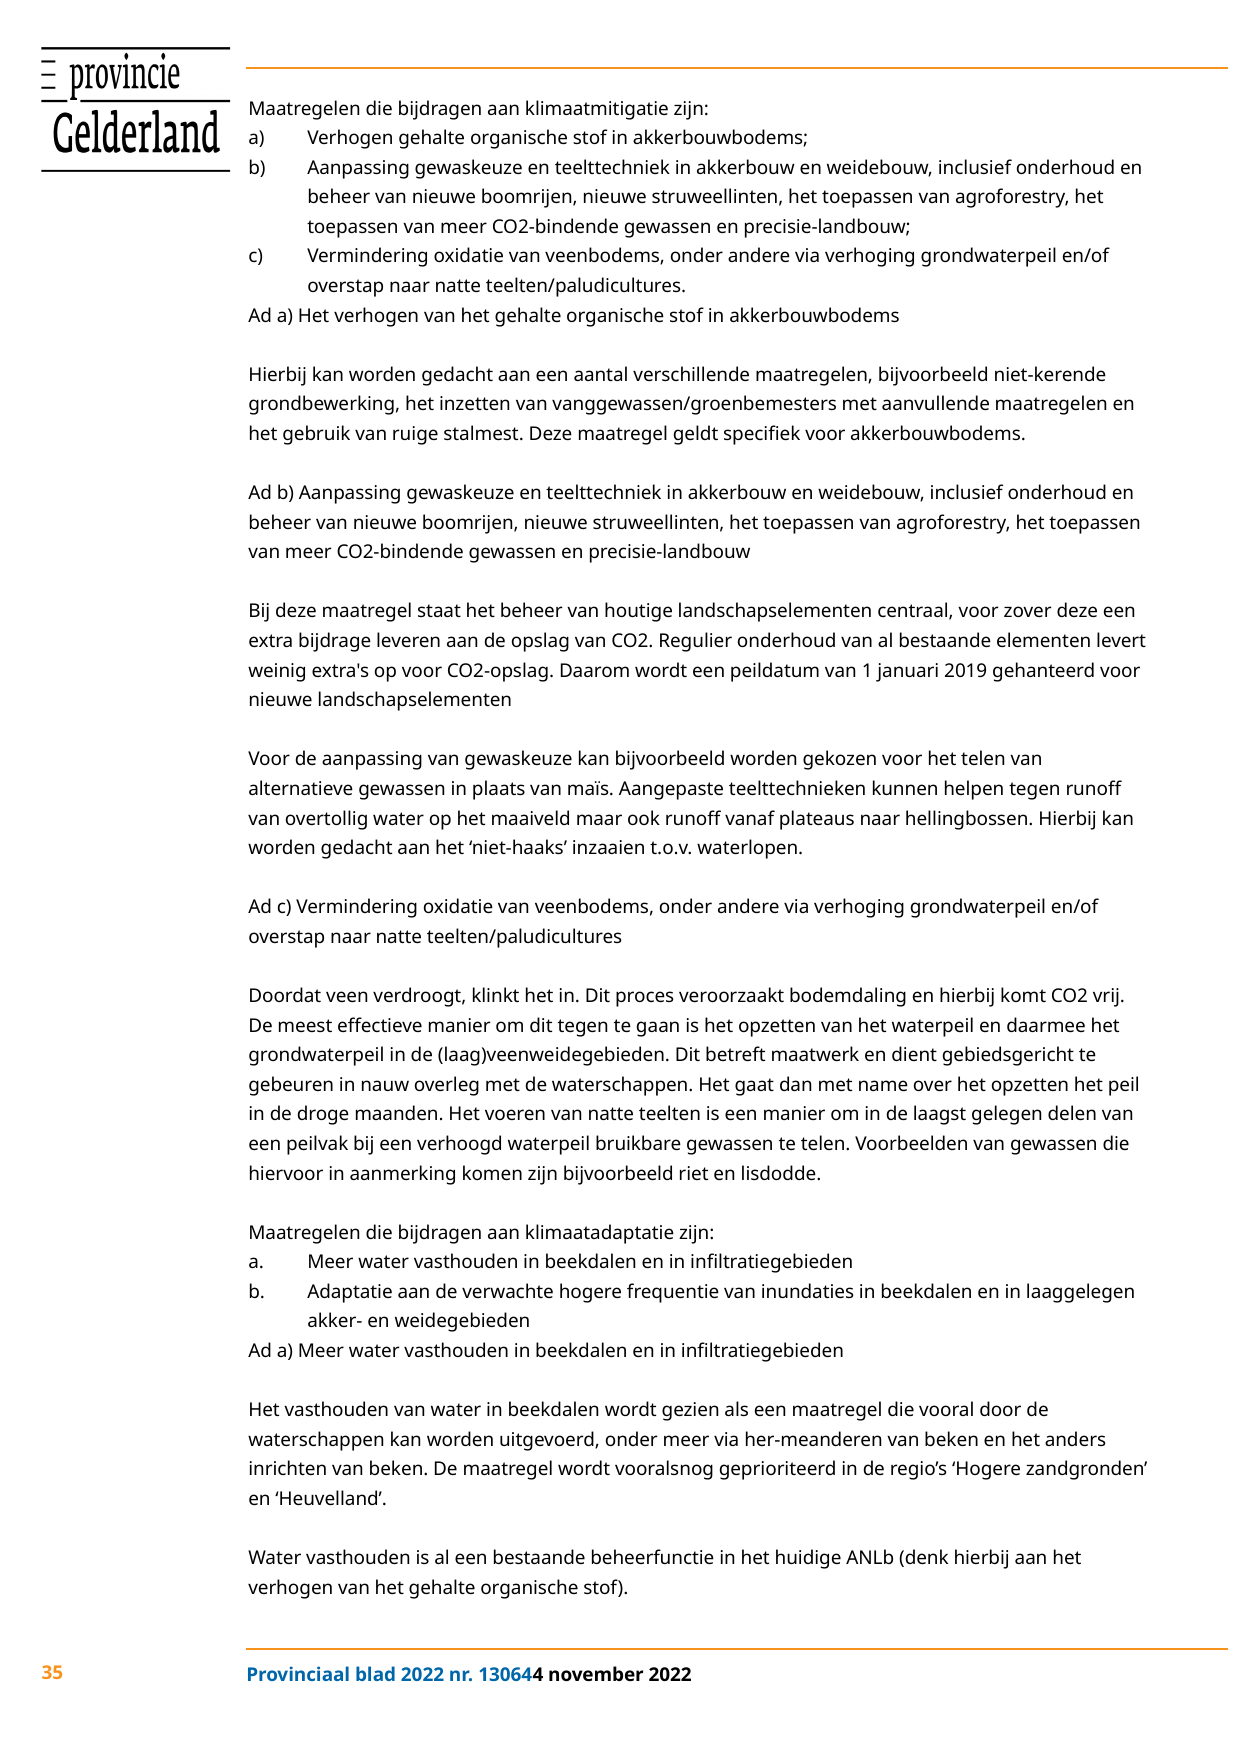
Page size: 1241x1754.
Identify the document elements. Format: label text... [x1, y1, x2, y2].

list Vermindering oxidatie van veenbodems, onder andere via verhoging grondwaterpeil en/of overstap naar natte teelten/paludicultures. [248, 243, 1152, 298]
text Ad b) Aanpassing gewaskeuze en teelttechniek in akkerbouw en weidebouw, inclusief onderhoud en beheer van nieuwe boomrijen, nieuwe struweellinten, het toepassen van agroforestry, het toepassen van meer CO2-bindende gewassen en precisie-landbouw [248, 479, 1152, 564]
text Het vasthouden van water in beekdalen wordt gezien als een maatregel die vooral door de waterschappen kan worden uitgevoerd, onder meer via her-meanderen van beken en het anders inrichten van beken. De maatregel wordt vooralsnog geprioriteerd in de regio’s ‘Hogere zandgronden’ en ‘Heuvelland’. [248, 1396, 1152, 1511]
text Doordat veen verdroogt, klinkt het in. Dit proces veroorzaakt bodemdaling en hierbij komt CO2 vrij. De meest effectieve manier om dit tegen te gaan is het opzetten van het waterpeil en daarmee het grondwaterpeil in de (laag)veenweidegebieden. Dit betreft maatwerk en dient gebiedsgericht te gebeuren in nauw overleg met de waterschappen. Het gaat dan met name over het opzetten het peil in de droge maanden. Het voeren van natte teelten is een manier om in de laagst gelegen delen van een peilvak bij een verhoogd waterpeil bruikbare gewassen te telen. Voorbeelden van gewassen die hiervoor in aanmerking komen zijn bijvoorbeeld riet en lisdodde. [248, 982, 1152, 1186]
text Bij deze maatregel staat het beheer van houtige landschapselementen centraal, voor zover deze een extra bijdrage leveren aan de opslag van CO2. Regulier onderhoud van al bestaande elementen levert weinig extra's op voor CO2-opslag. Daarom wordt een peildatum van 1 januari 2019 gehanteerd voor nieuwe landschapselementen [248, 598, 1152, 712]
list Aanpassing gewaskeuze en teelttechniek in akkerbouw en weidebouw, inclusief onderhoud en beheer van nieuwe boomrijen, nieuwe struweellinten, het toepassen van agroforestry, het toepassen van meer CO2-bindende gewassen en precisie-landbouw; [248, 154, 1152, 239]
text Water vasthouden is al een bestaande beheerfunctie in het huidige ANLb (denk hierbij aan het verhogen van het gehalte organische stof). [248, 1544, 1152, 1600]
picture [41, 47, 231, 172]
text Voor de aanpassing van gewaskeuze kan bijvoorbeeld worden gekozen voor het telen van alternatieve gewassen in plaats van maïs. Aangepaste teelttechnieken kunnen helpen tegen runoff van overtollig water op het maaiveld maar ook runoff vanaf plateaus naar hellingbossen. Hierbij kan worden gedacht aan het ‘niet-haaks’ inzaaien t.o.v. waterlopen. [248, 746, 1152, 860]
text Hierbij kan worden gedacht aan een aantal verschillende maatregelen, bijvoorbeeld niet-kerende grondbewerking, het inzetten van vanggewassen/groenbemesters met aanvullende maatregelen en het gebruik van ruige stalmest. Deze maatregel geldt specifiek voor akkerbouwbodems. [248, 361, 1152, 446]
text Ad a) Het verhogen van het gehalte organische stof in akkerbouwbodems [248, 302, 1152, 328]
list Adaptatie aan de verwachte hogere frequentie van inundaties in beekdalen en in laaggelegen akker- en weidegebieden [248, 1278, 1152, 1333]
text Maatregelen die bijdragen aan klimaatadaptatie zijn: [248, 1219, 1152, 1245]
text Maatregelen die bijdragen aan klimaatmitigatie zijn: [248, 95, 1152, 121]
list Verhogen gehalte organische stof in akkerbouwbodems; [248, 124, 1152, 150]
text Ad c) Vermindering oxidatie van veenbodems, onder andere via verhoging grondwaterpeil en/of overstap naar natte teelten/paludicultures [248, 893, 1152, 949]
text Ad a) Meer water vasthouden in beekdalen en in infiltratiegebieden [248, 1337, 1152, 1363]
list Meer water vasthouden in beekdalen en in infiltratiegebieden [248, 1248, 1152, 1274]
